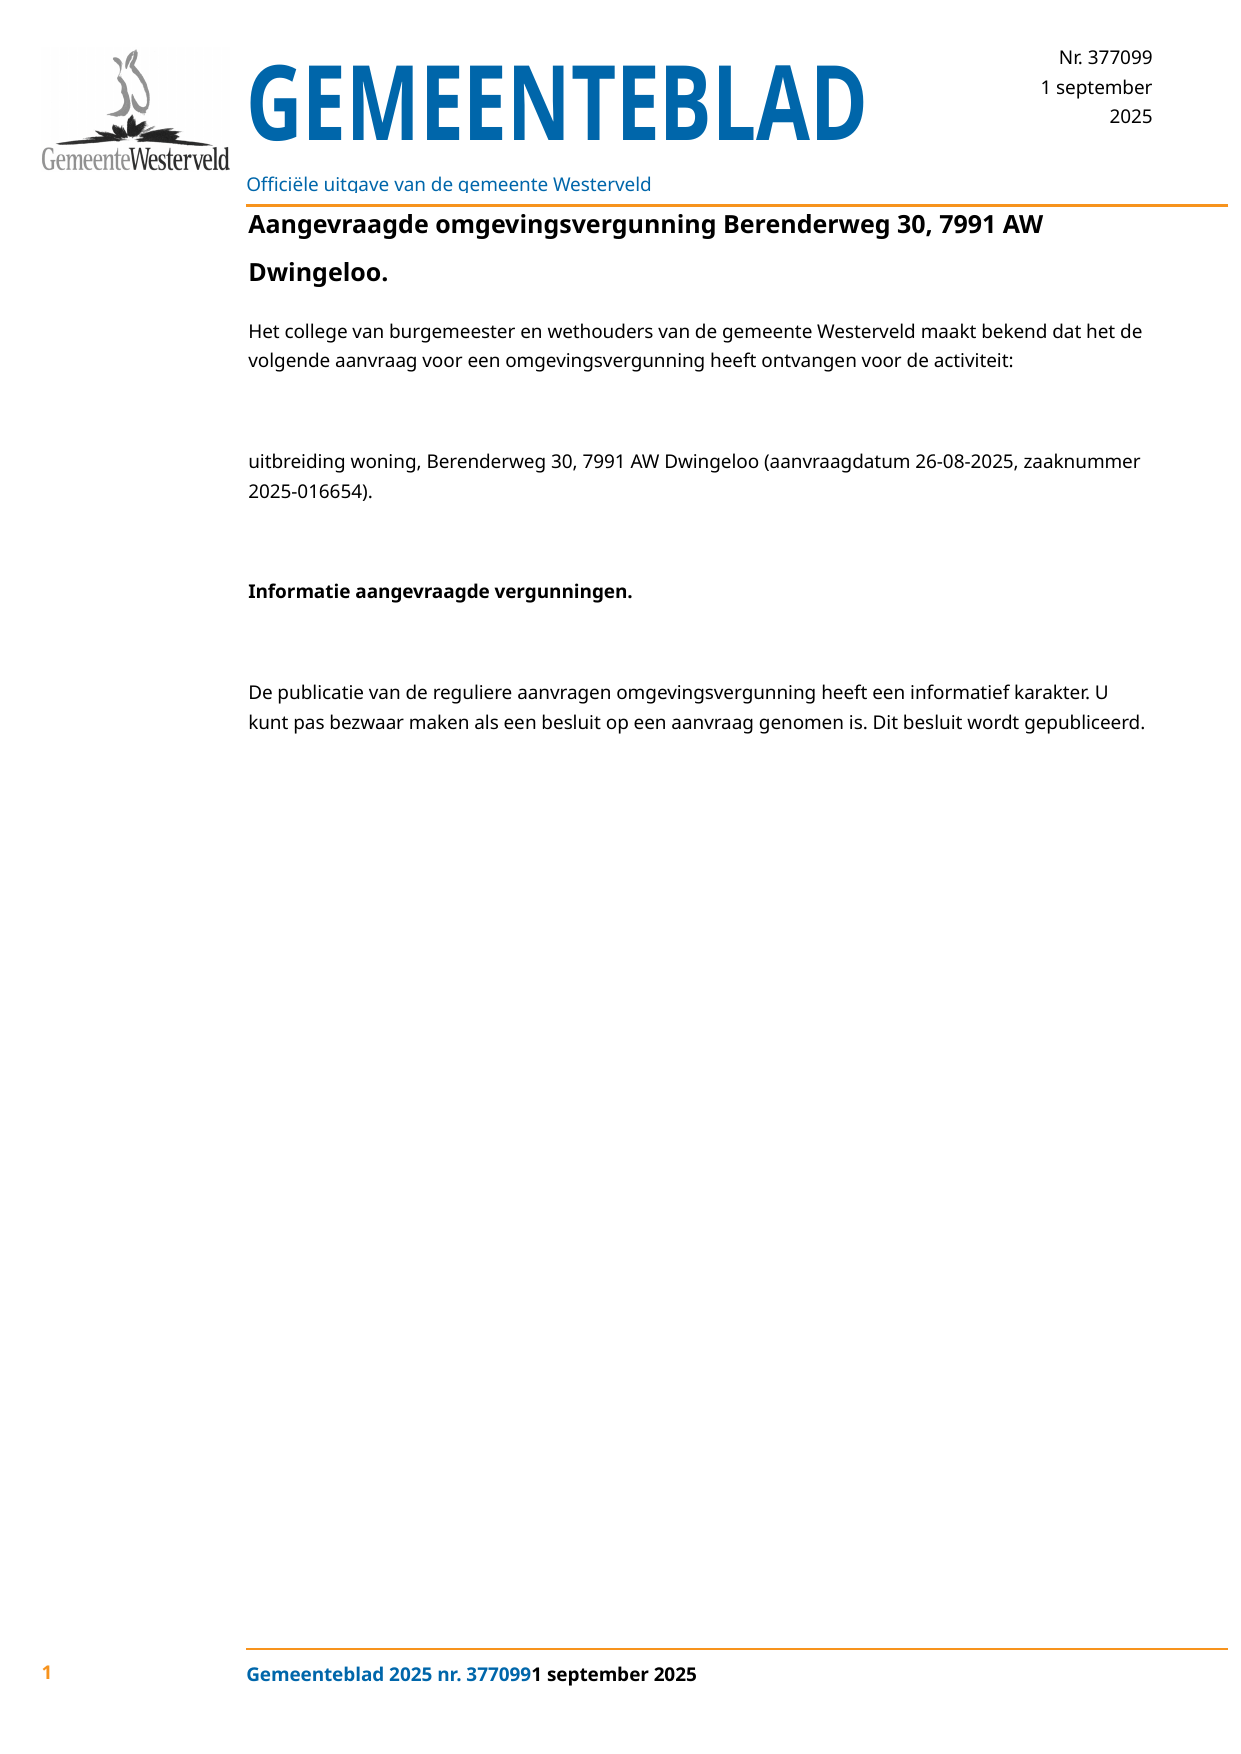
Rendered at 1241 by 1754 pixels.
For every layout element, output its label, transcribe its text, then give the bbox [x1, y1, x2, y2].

text De publicatie van de reguliere aanvragen omgevingsvergunning heeft een informatief karakter. U kunt pas bezwaar maken als een besluit op een aanvraag genomen is. Dit besluit wordt gepubliceerd. [248, 679, 1152, 735]
text uitbreiding woning, Berenderweg 30, 7991 AW Dwingeloo (aanvraagdatum 26-08-2025, zaaknummer 2025-016654). [248, 448, 1152, 504]
picture [41, 47, 231, 172]
text Informatie aangevraagde vergunningen. [248, 579, 1152, 604]
text Aangevraagde omgevingsvergunning Berenderweg 30, 7991 AW Dwingeloo. [248, 207, 1152, 288]
text Het college van burgemeester en wethouders van de gemeente Westerveld maakt bekend dat het de volgende aanvraag voor een omgevingsvergunning heeft ontvangen voor de activiteit: [248, 318, 1152, 373]
